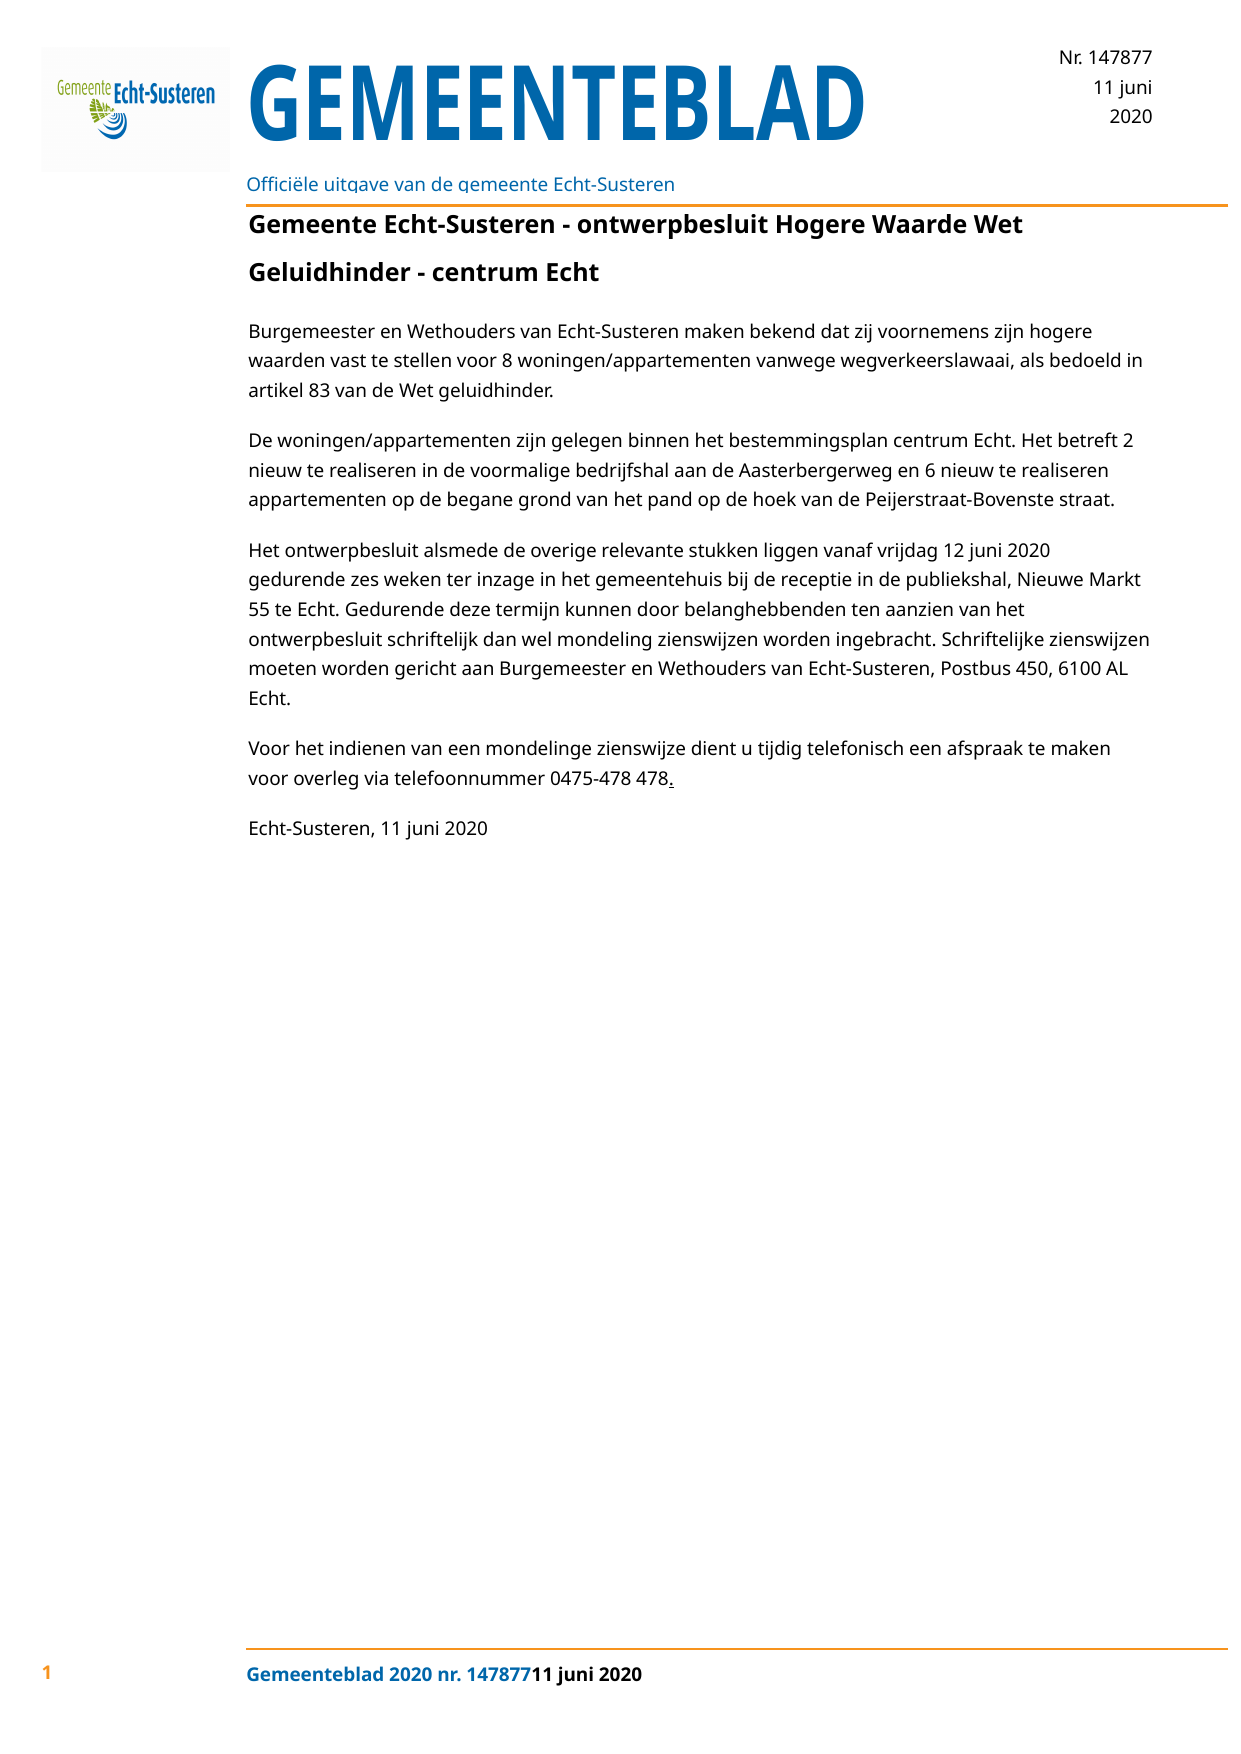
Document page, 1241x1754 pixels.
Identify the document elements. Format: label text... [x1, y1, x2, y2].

picture [41, 47, 231, 172]
text Het ontwerpbesluit alsmede de overige relevante stukken liggen vanaf vrijdag 12 juni 2020 gedurende zes weken ter inzage in het gemeentehuis bij de receptie in de publiekshal, Nieuwe Markt 55 te Echt. Gedurende deze termijn kunnen door belanghebbenden ten aanzien van het ontwerpbesluit schriftelijk dan wel mondeling zienswijzen worden ingebracht. Schriftelijke zienswijzen moeten worden gericht aan Burgemeester en Wethouders van Echt-Susteren, Postbus 450, 6100 AL Echt. [248, 537, 1152, 711]
text Voor het indienen van een mondelinge zienswijze dient u tijdig telefonisch een afspraak te maken voor overleg via telefoonnummer 0475-478 478. [248, 735, 1152, 791]
text De woningen/appartementen zijn gelegen binnen het bestemmingsplan centrum Echt. Het betreft 2 nieuw te realiseren in de voormalige bedrijfshal aan de Aasterbergerweg en 6 nieuw te realiseren appartementen op de begane grond van het pand op de hoek van de Peijerstraat-Bovenste straat. [248, 427, 1152, 512]
text Gemeente Echt-Susteren - ontwerpbesluit Hogere Waarde Wet Geluidhinder - centrum Echt [248, 207, 1152, 288]
text Burgemeester en Wethouders van Echt-Susteren maken bekend dat zij voornemens zijn hogere waarden vast te stellen voor 8 woningen/appartementen vanwege wegverkeerslawaai, als bedoeld in artikel 83 van de Wet geluidhinder. [248, 318, 1152, 403]
text Echt-Susteren, 11 juni 2020 [248, 815, 1152, 841]
